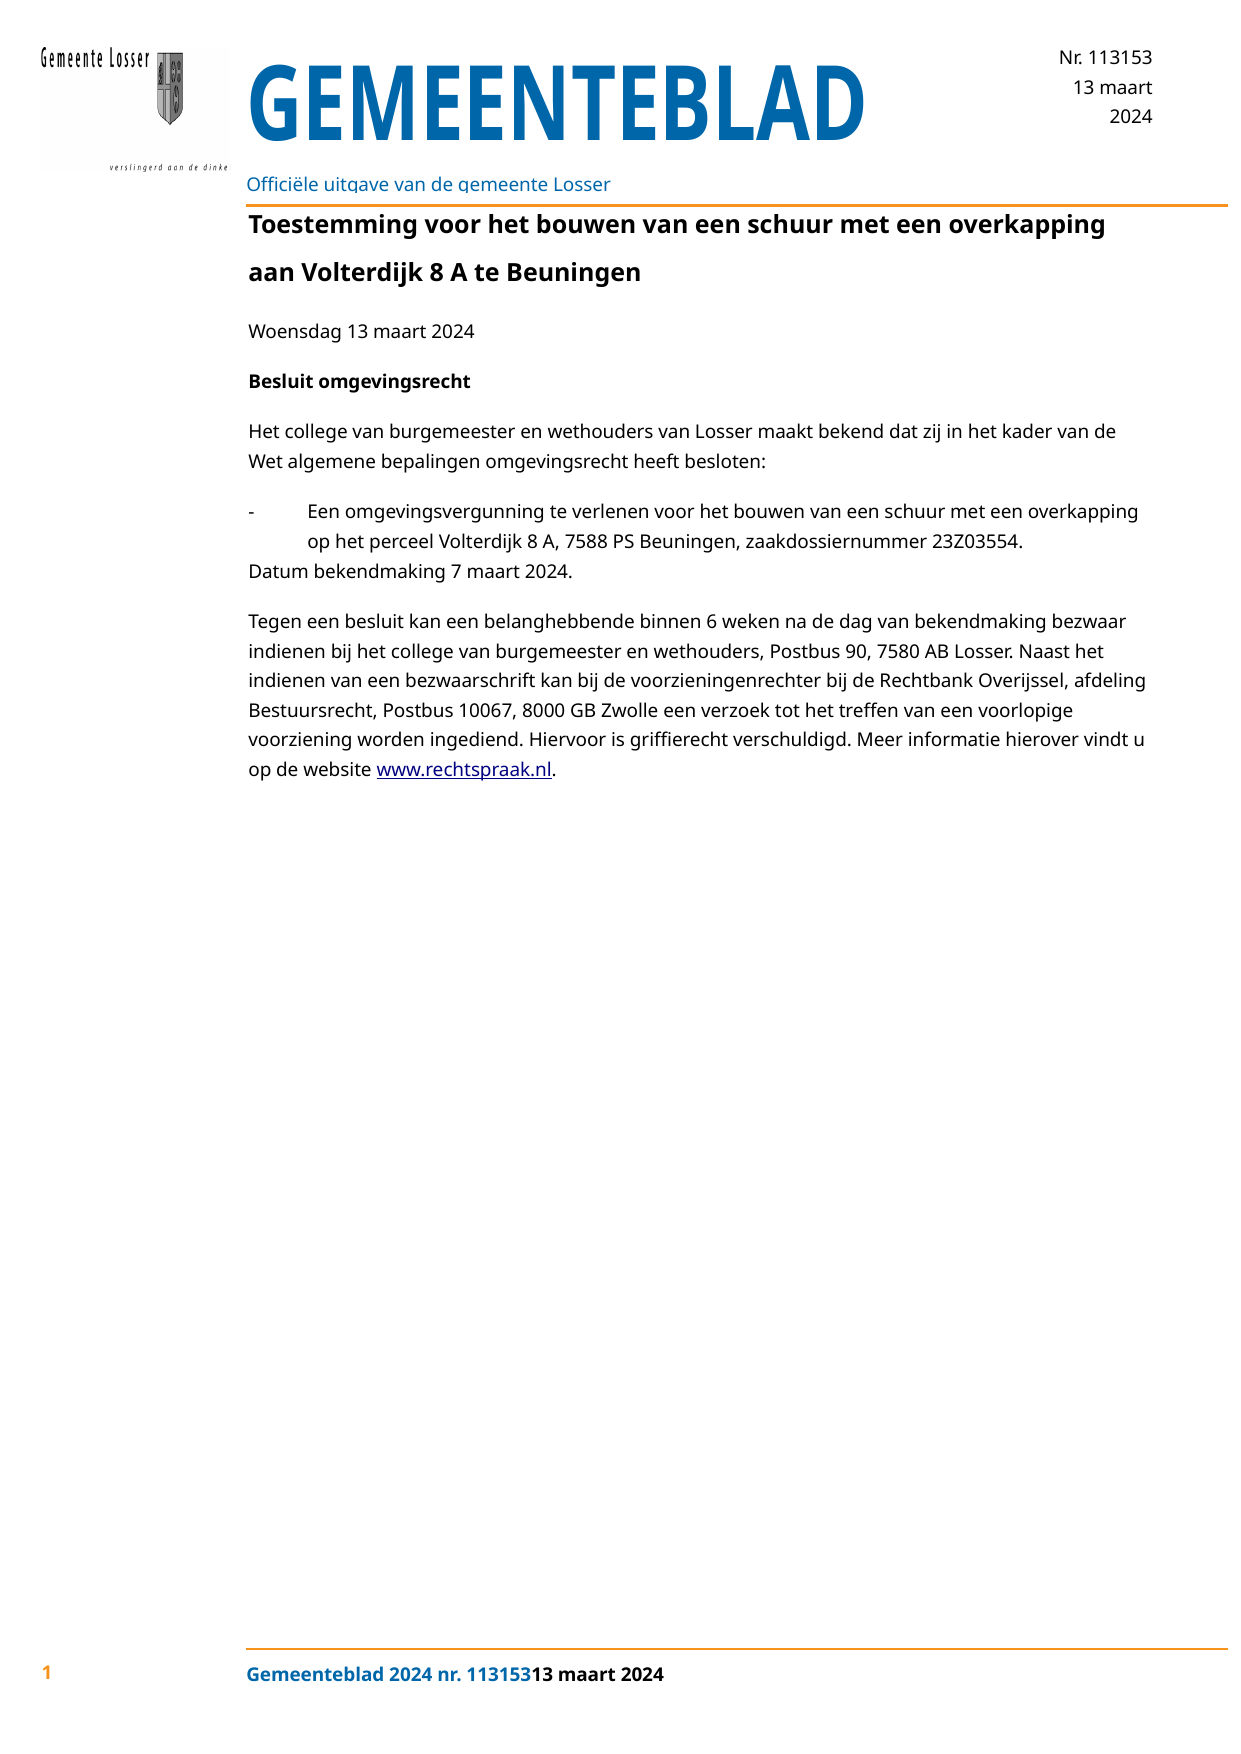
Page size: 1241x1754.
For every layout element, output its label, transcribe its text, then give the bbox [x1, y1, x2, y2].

picture [41, 47, 231, 172]
text Datum bekendmaking 7 maart 2024. [248, 558, 1152, 584]
text Woensdag 13 maart 2024 [248, 318, 1152, 344]
list Een omgevingsvergunning te verlenen voor het bouwen van een schuur met een overkapping op het perceel Volterdijk 8 A, 7588 PS Beuningen, zaakdossiernummer 23Z03554. [248, 499, 1152, 554]
text Besluit omgevingsrecht [248, 368, 1152, 394]
text Tegen een besluit kan een belanghebbende binnen 6 weken na de dag van bekendmaking bezwaar indienen bij het college van burgemeester en wethouders, Postbus 90, 7580 AB Losser. Naast het indienen van een bezwaarschrift kan bij de voorzieningenrechter bij de Rechtbank Overijssel, afdeling Bestuursrecht, Postbus 10067, 8000 GB Zwolle een verzoek tot het treffen van een voorlopige voorziening worden ingediend. Hiervoor is griffierecht verschuldigd. Meer informatie hierover vindt u op de website www.rechtspraak.nl. [248, 608, 1152, 782]
text Het college van burgemeester en wethouders van Losser maakt bekend dat zij in het kader van de Wet algemene bepalingen omgevingsrecht heeft besloten: [248, 419, 1152, 474]
text Toestemming voor het bouwen van een schuur met een overkapping aan Volterdijk 8 A te Beuningen [248, 207, 1152, 288]
